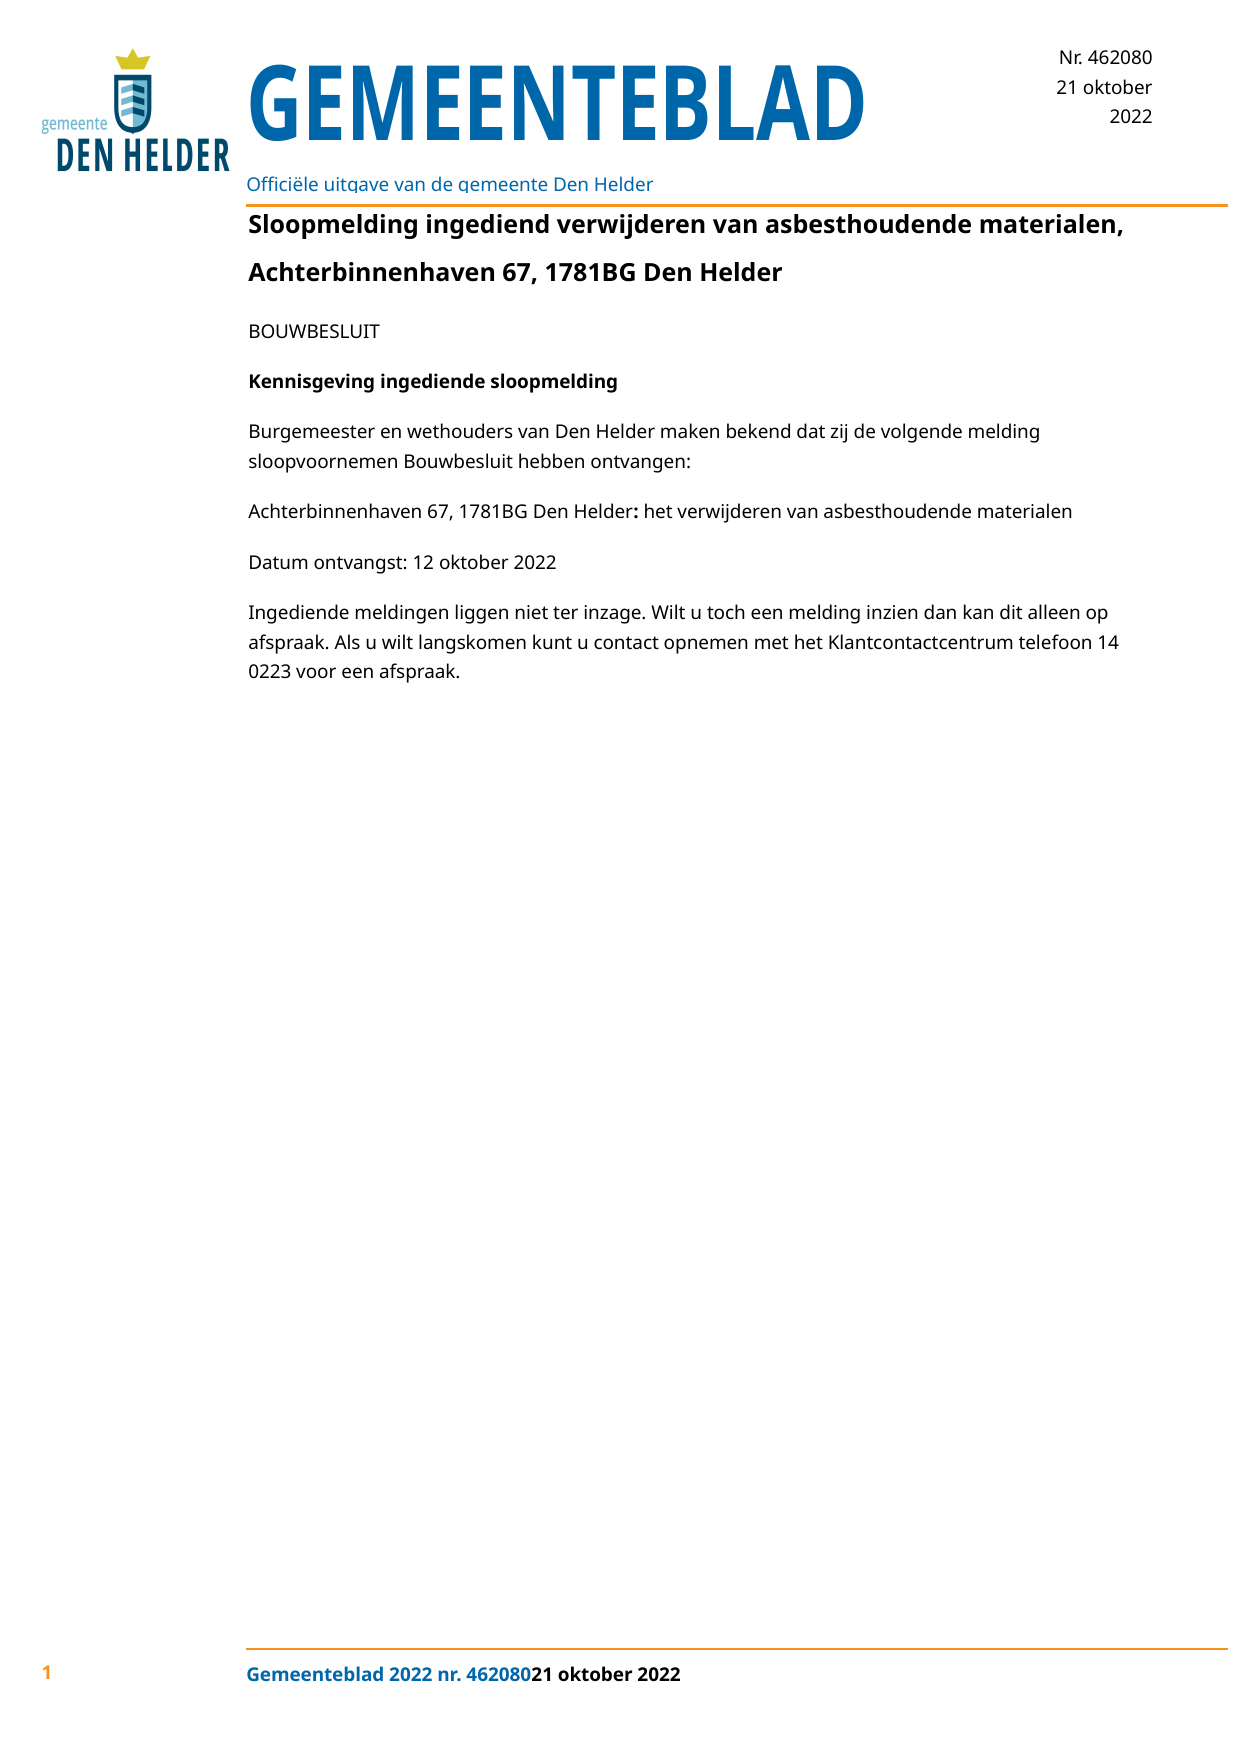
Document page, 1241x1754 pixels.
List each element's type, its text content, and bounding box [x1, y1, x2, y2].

picture [41, 47, 231, 172]
picture [220, 160, 224, 172]
picture [182, 144, 187, 165]
text BOUWBESLUIT [248, 318, 1152, 344]
text Achterbinnenhaven 67, 1781BG Den Helder: het verwijderen van asbesthoudende materialen [248, 499, 1152, 524]
text Datum ontvangst: 12 oktober 2022 [248, 549, 1152, 575]
text Sloopmelding ingediend verwijderen van asbesthoudende materialen, Achterbinnenhaven 67, 1781BG Den Helder [248, 207, 1152, 288]
picture [100, 154, 106, 172]
picture [130, 157, 135, 172]
picture [63, 144, 68, 165]
text Burgemeester en wethouders van Den Helder maken bekend dat zij de volgende melding sloopvoornemen Bouwbesluit hebben ontvangen: [248, 419, 1152, 474]
text Kennisgeving ingediende sloopmelding [248, 368, 1152, 394]
text Ingediende meldingen liggen niet ter inzage. Wilt u toch een melding inzien dan kan dit alleen op afspraak. Als u wilt langskomen kunt u contact opnemen met het Klantcontactcentrum telefoon 14 0223 voor een afspraak. [248, 599, 1152, 684]
